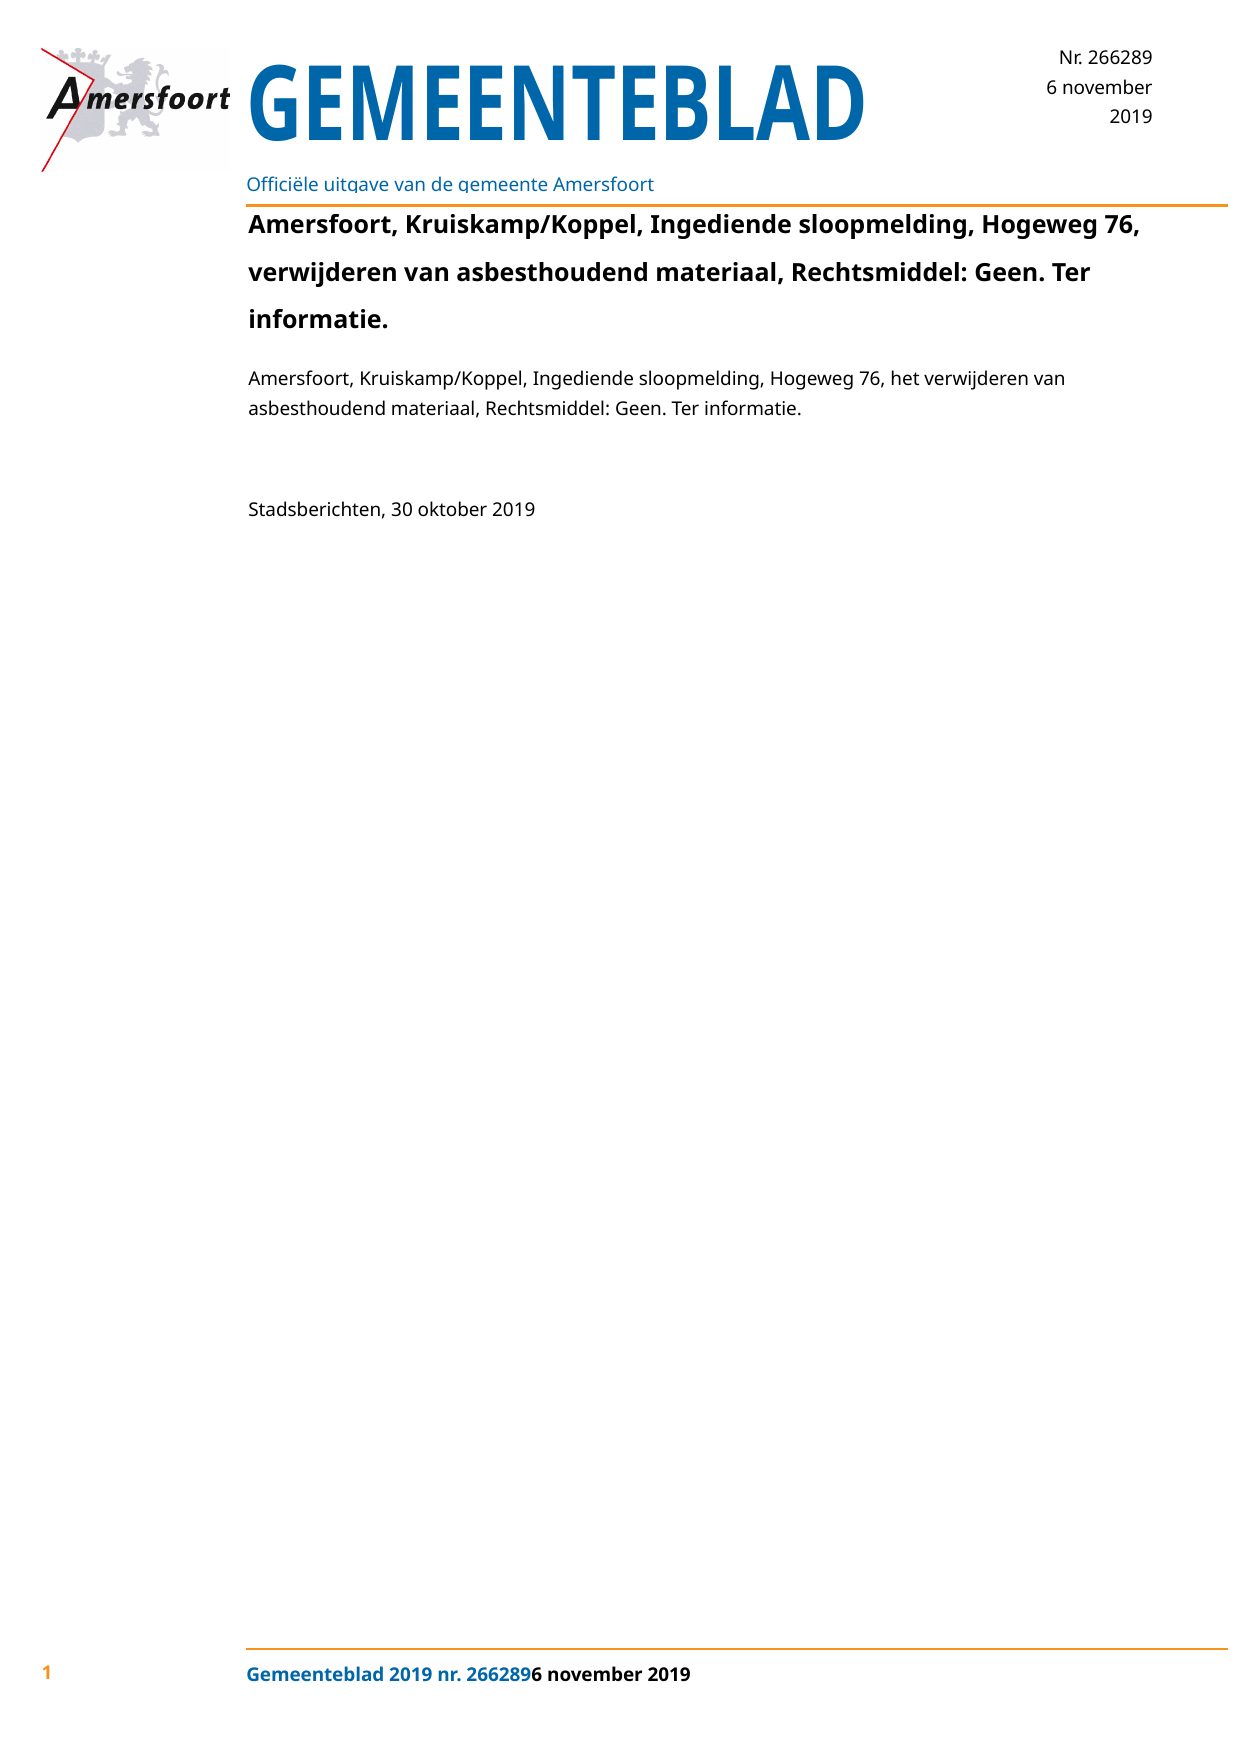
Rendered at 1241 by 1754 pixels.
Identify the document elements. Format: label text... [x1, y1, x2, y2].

picture [41, 47, 231, 172]
text Amersfoort, Kruiskamp/Koppel, Ingediende sloopmelding, Hogeweg 76, het verwijderen van asbesthoudend materiaal, Rechtsmiddel: Geen. Ter informatie. [248, 366, 1152, 421]
text Amersfoort, Kruiskamp/Koppel, Ingediende sloopmelding, Hogeweg 76, verwijderen van asbesthoudend materiaal, Rechtsmiddel: Geen. Ter informatie. [248, 207, 1152, 336]
text Stadsberichten, 30 oktober 2019 [248, 496, 1152, 522]
